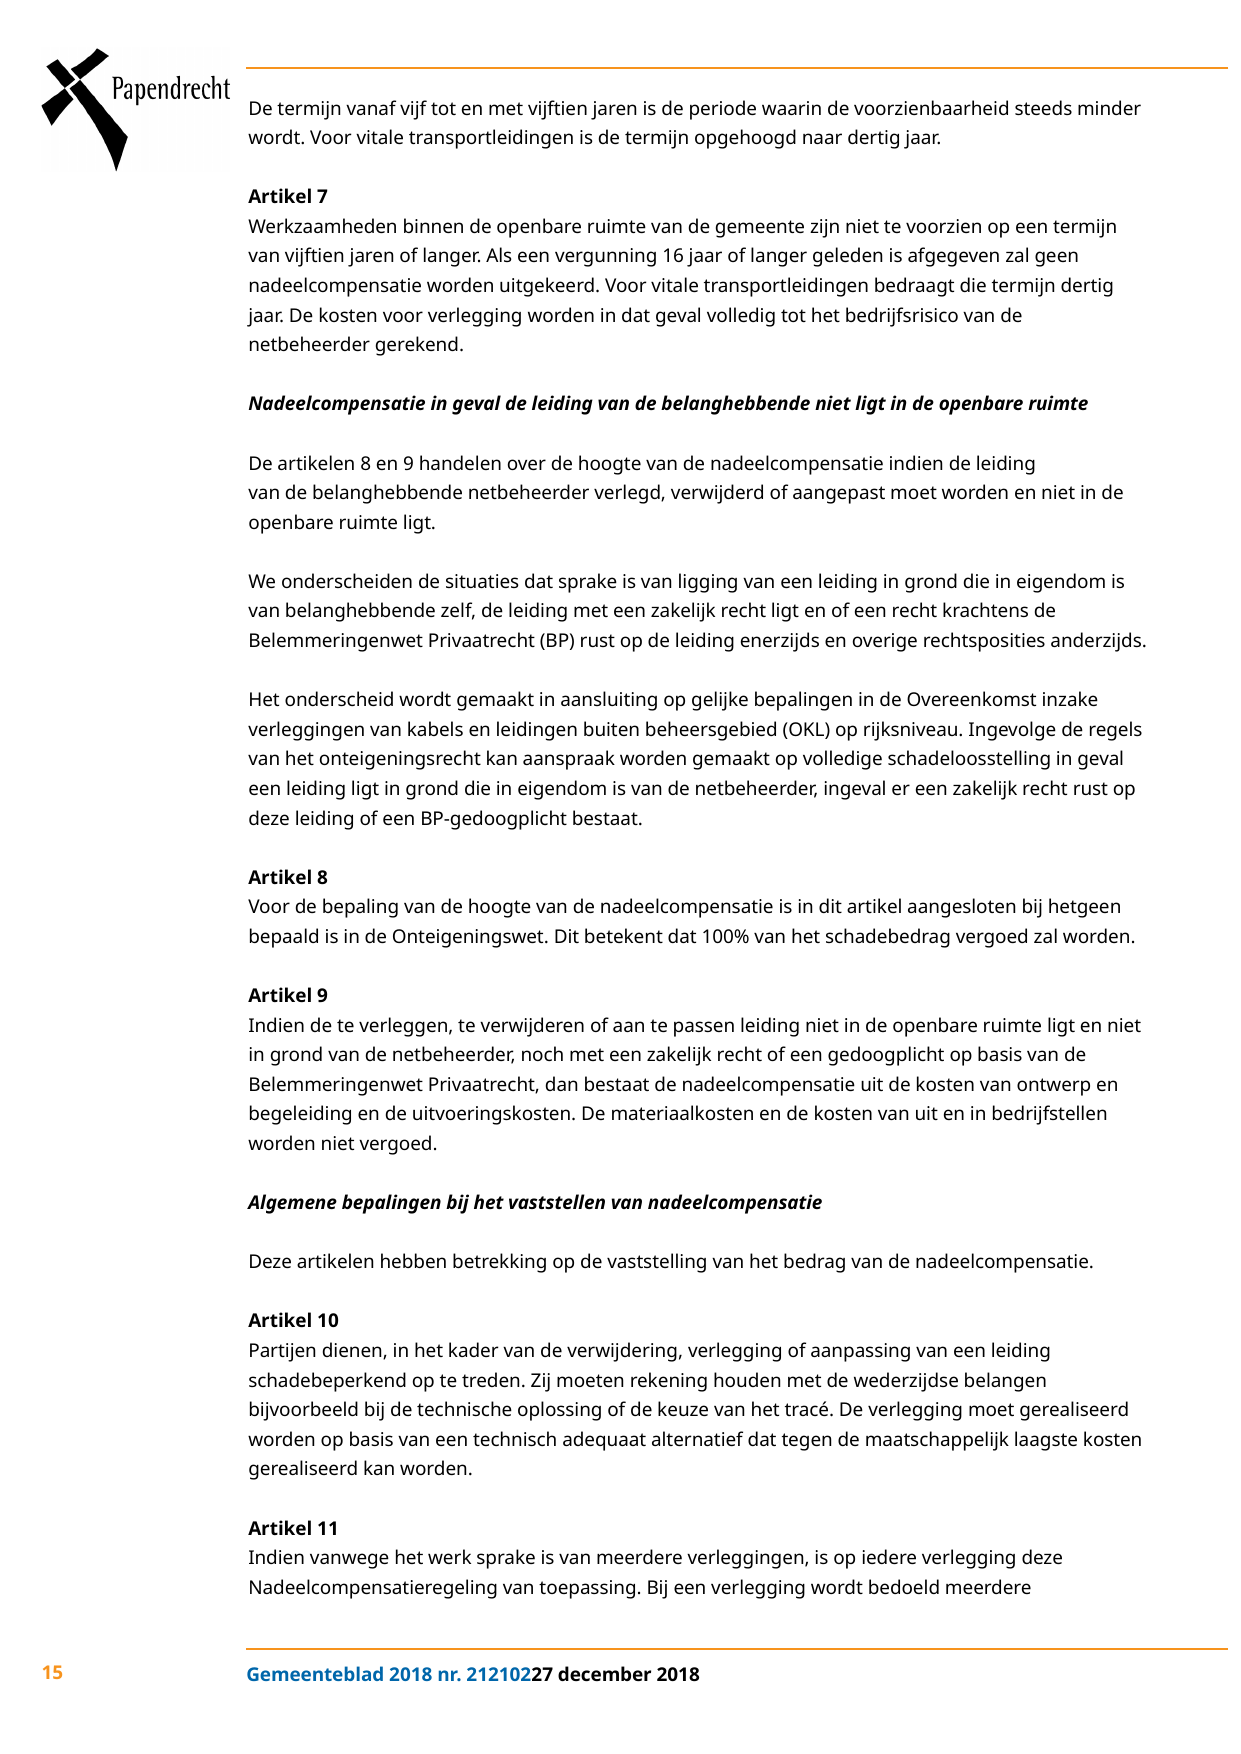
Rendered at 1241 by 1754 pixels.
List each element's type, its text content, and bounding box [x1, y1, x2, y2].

text Artikel 8 [248, 864, 1152, 890]
text Nadeelcompensatie in geval de leiding van de belanghebbende niet ligt in de openbare ruimte [248, 391, 1152, 416]
text We onderscheiden de situaties dat sprake is van ligging van een leiding in grond die in eigendom is van belanghebbende zelf, de leiding met een zakelijk recht ligt en of een recht krachtens de Belemmeringenwet Privaatrecht (BP) rust op de leiding enerzijds en overige rechtsposities anderzijds. [248, 568, 1152, 653]
text van de belanghebbende netbeheerder verlegd, verwijderd of aangepast moet worden en niet in de openbare ruimte ligt. [248, 479, 1152, 535]
text Indien vanwege het werk sprake is van meerdere verleggingen, is op iedere verlegging deze Nadeelcompensatieregeling van toepassing. Bij een verlegging wordt bedoeld meerdere [248, 1544, 1152, 1600]
text netbeheerder gerekend. [248, 331, 1152, 357]
text Artikel 7 [248, 183, 1152, 209]
text Deze artikelen hebben betrekking op de vaststelling van het bedrag van de nadeelcompensatie. [248, 1248, 1152, 1274]
text Algemene bepalingen bij het vaststellen van nadeelcompensatie [248, 1189, 1152, 1215]
text De artikelen 8 en 9 handelen over de hoogte van de nadeelcompensatie indien de leiding [248, 450, 1152, 476]
text Het onderscheid wordt gemaakt in aansluiting op gelijke bepalingen in de Overeenkomst inzake verleggingen van kabels en leidingen buiten beheersgebied (OKL) op rijksniveau. Ingevolge de regels van het onteigeningsrecht kan aanspraak worden gemaakt op volledige schadeloosstelling in geval een leiding ligt in grond die in eigendom is van de netbeheerder, ingeval er een zakelijk recht rust op deze leiding of een BP-gedoogplicht bestaat. [248, 686, 1152, 831]
text Artikel 10 [248, 1308, 1152, 1333]
text De termijn vanaf vijf tot en met vijftien jaren is de periode waarin de voorzienbaarheid steeds minder wordt. Voor vitale transportleidingen is de termijn opgehoogd naar dertig jaar. [248, 95, 1152, 150]
text Werkzaamheden binnen de openbare ruimte van de gemeente zijn niet te voorzien op een termijn van vijftien jaren of langer. Als een vergunning 16 jaar of langer geleden is afgegeven zal geen nadeelcompensatie worden uitgekeerd. Voor vitale transportleidingen bedraagt die termijn dertig jaar. De kosten voor verlegging worden in dat geval volledig tot het bedrijfsrisico van de [248, 213, 1152, 328]
text Voor de bepaling van de hoogte van de nadeelcompensatie is in dit artikel aangesloten bij hetgeen bepaald is in de Onteigeningswet. Dit betekent dat 100% van het schadebedrag vergoed zal worden. [248, 893, 1152, 949]
text Artikel 11 [248, 1515, 1152, 1541]
text Artikel 9 [248, 982, 1152, 1008]
text Indien de te verleggen, te verwijderen of aan te passen leiding niet in de openbare ruimte ligt en niet in grond van de netbeheerder, noch met een zakelijk recht of een gedoogplicht op basis van de Belemmeringenwet Privaatrecht, dan bestaat de nadeelcompensatie uit de kosten van ontwerp en begeleiding en de uitvoeringskosten. De materiaalkosten en de kosten van uit en in bedrijfstellen worden niet vergoed. [248, 1012, 1152, 1156]
picture [41, 47, 231, 172]
text Partijen dienen, in het kader van de verwijdering, verlegging of aanpassing van een leiding schadebeperkend op te treden. Zij moeten rekening houden met de wederzijdse belangen bijvoorbeeld bij de technische oplossing of de keuze van het tracé. De verlegging moet gerealiseerd worden op basis van een technisch adequaat alternatief dat tegen de maatschappelijk laagste kosten gerealiseerd kan worden. [248, 1337, 1152, 1481]
